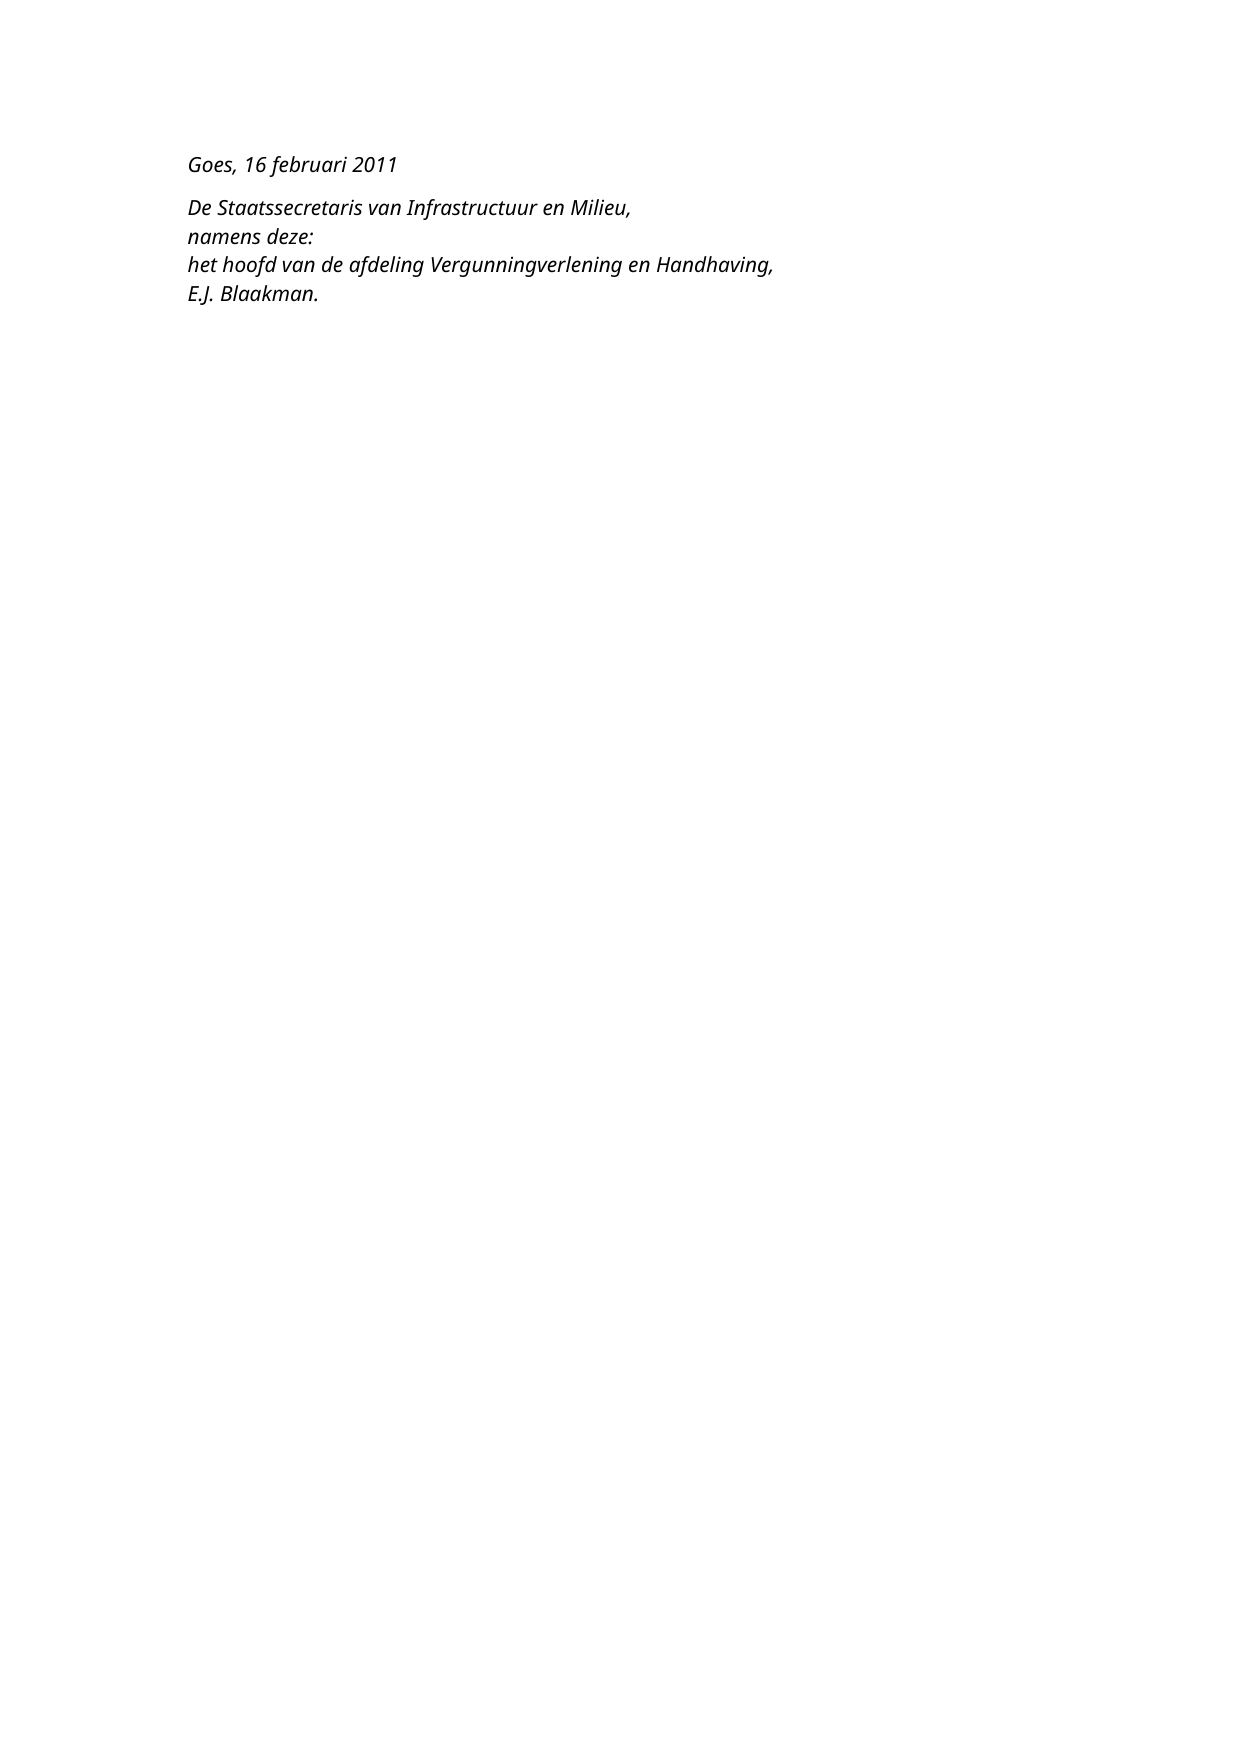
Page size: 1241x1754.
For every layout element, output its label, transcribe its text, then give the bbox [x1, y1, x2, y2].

text het hoofd van de afdeling Vergunningverlening en Handhaving, [187, 250, 1053, 279]
text Goes, 16 februari 2011 [187, 150, 1053, 178]
text De Staatssecretaris van Infrastructuur en Milieu, [187, 193, 1053, 222]
text E.J. Blaakman. [187, 279, 1053, 307]
text namens deze: [187, 222, 1053, 250]
